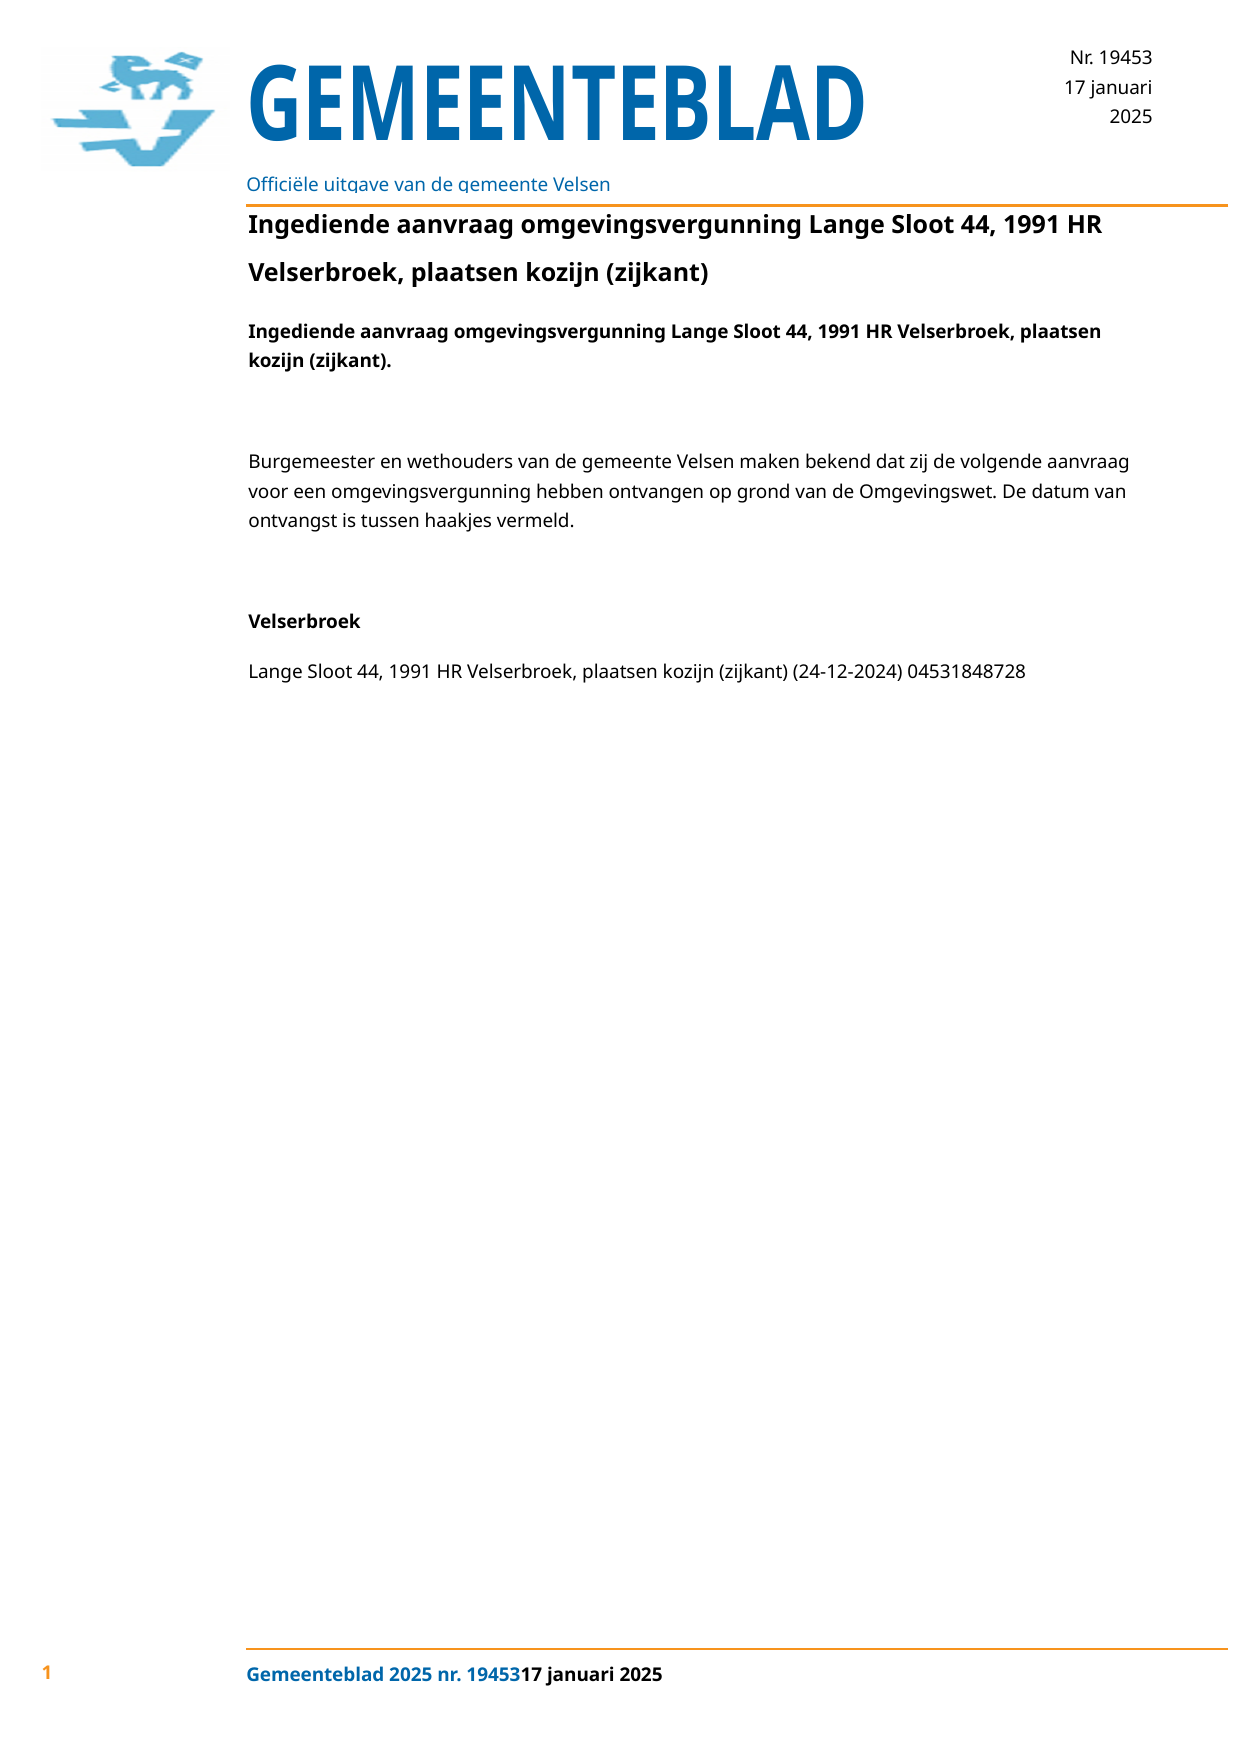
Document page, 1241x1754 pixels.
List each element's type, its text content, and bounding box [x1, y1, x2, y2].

text Ingediende aanvraag omgevingsvergunning Lange Sloot 44, 1991 HR Velserbroek, plaatsen kozijn (zijkant) [248, 207, 1152, 288]
text Velserbroek [248, 608, 1152, 634]
picture [41, 47, 231, 172]
text Lange Sloot 44, 1991 HR Velserbroek, plaatsen kozijn (zijkant) (24-12-2024) 04531848728 [248, 659, 1152, 684]
text Burgemeester en wethouders van de gemeente Velsen maken bekend dat zij de volgende aanvraag voor een omgevingsvergunning hebben ontvangen op grond van de Omgevingswet. De datum van ontvangst is tussen haakjes vermeld. [248, 448, 1152, 533]
text Ingediende aanvraag omgevingsvergunning Lange Sloot 44, 1991 HR Velserbroek, plaatsen kozijn (zijkant). [248, 318, 1152, 373]
